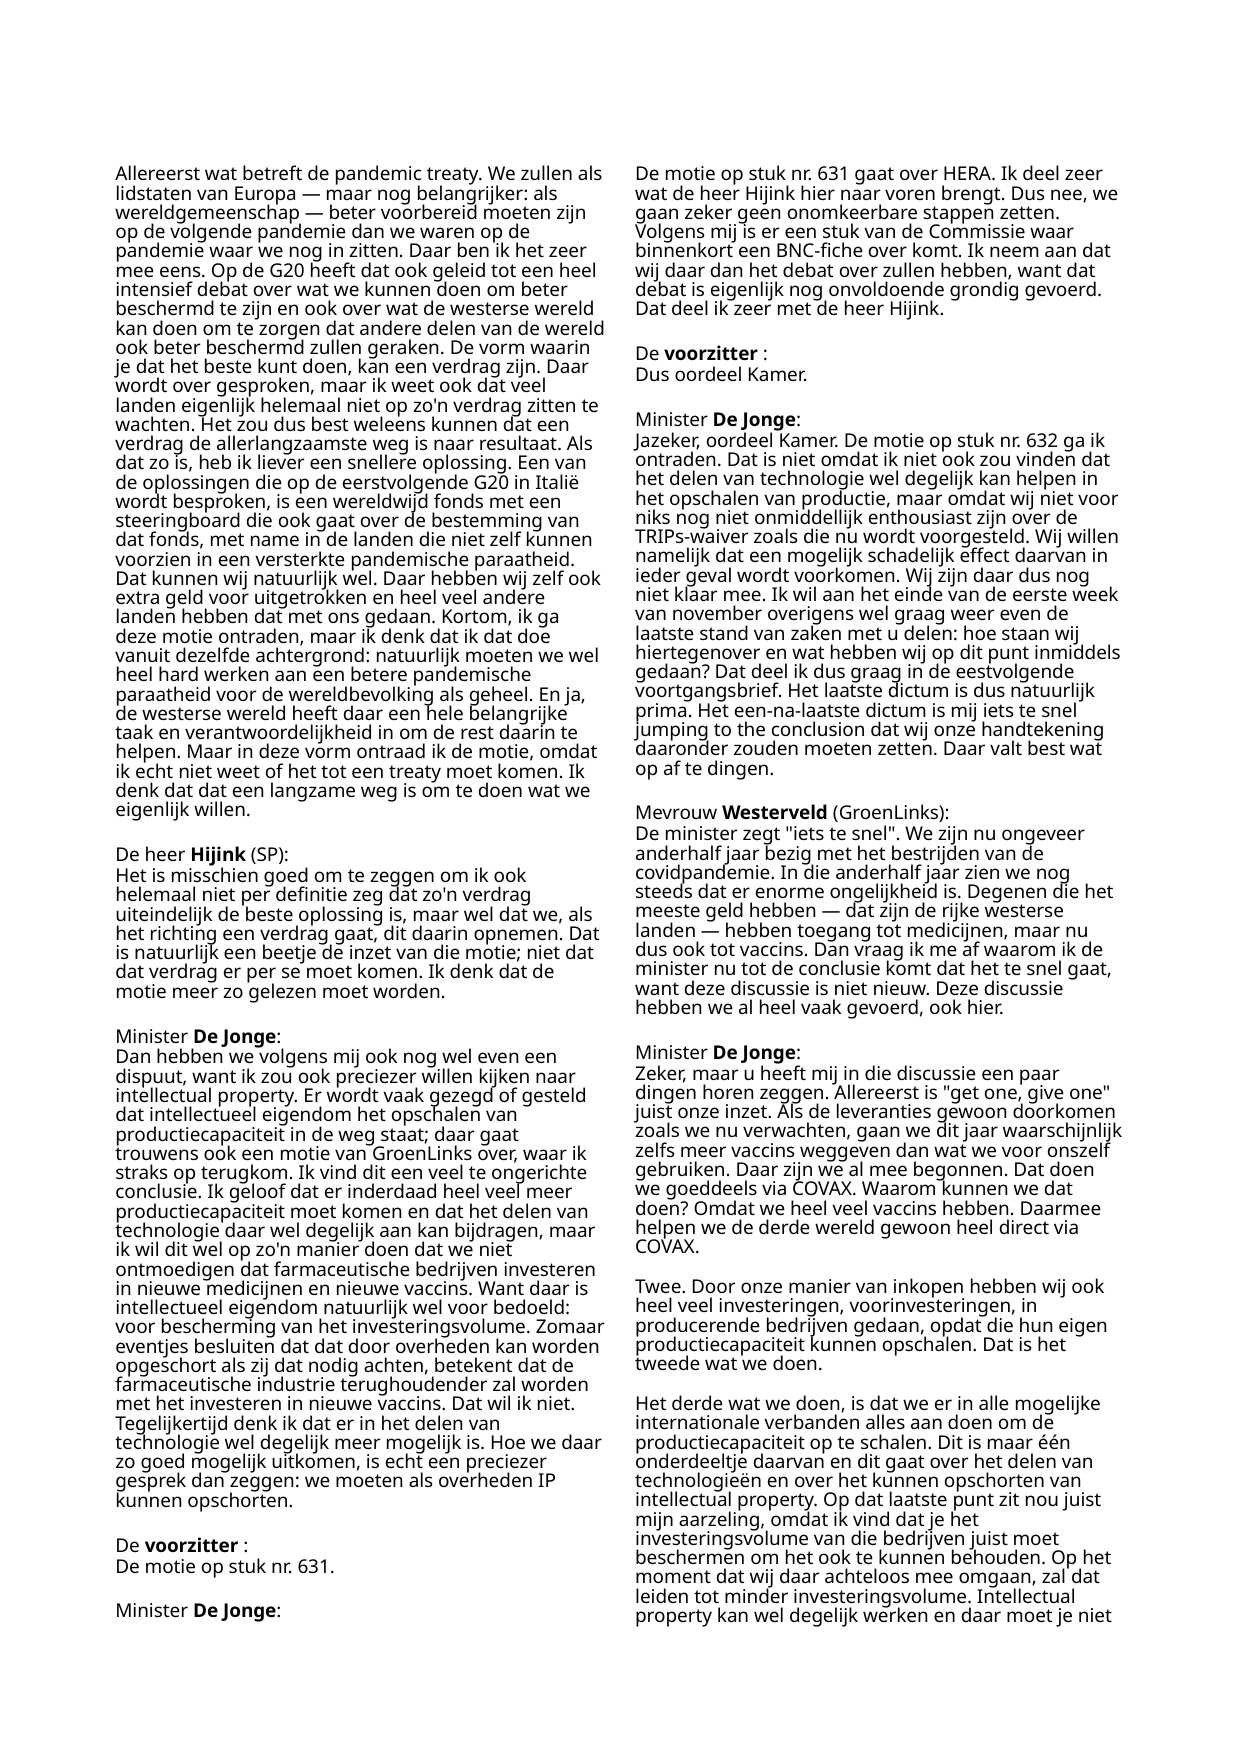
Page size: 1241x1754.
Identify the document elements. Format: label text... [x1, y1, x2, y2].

text De heer Hijink (SP): [115, 841, 605, 867]
text Minister De Jonge: [635, 1039, 1125, 1064]
text Het is misschien goed om te zeggen om ik ook helemaal niet per definitie zeg dat zo'n verdrag uiteindelijk de beste oplossing is, maar wel dat we, als het richting een verdrag gaat, dit daarin opnemen. Dat is natuurlijk een beetje de inzet van die motie; niet dat dat verdrag er per se moet komen. Ik denk dat de motie meer zo gelezen moet worden. [115, 867, 605, 1002]
text De motie op stuk nr. 631. [115, 1558, 605, 1577]
text Zeker, maar u heeft mij in die discussie een paar dingen horen zeggen. Allereerst is "get one, give one" juist onze inzet. Als de leveranties gewoon doorkomen zoals we nu verwachten, gaan we dit jaar waarschijnlijk zelfs meer vaccins weggeven dan wat we voor onszelf gebruiken. Daar zijn we al mee begonnen. Dat doen we goeddeels via COVAX. Waarom kunnen we dat doen? Omdat we heel veel vaccins hebben. Daarmee helpen we de derde wereld gewoon heel direct via COVAX. [635, 1064, 1125, 1257]
text Dus oordeel Kamer. [635, 366, 1125, 385]
text De voorzitter : [635, 340, 1125, 366]
text Het derde wat we doen, is dat we er in alle mogelijke internationale verbanden alles aan doen om de productiecapaciteit op te schalen. Dit is maar één onderdeeltje daarvan en dit gaat over het delen van technologieën en over het kunnen opschorten van intellectual property. Op dat laatste punt zit nou juist mijn aarzeling, omdat ik vind dat je het investeringsvolume van die bedrijven juist moet beschermen om het ook te kunnen behouden. Op het moment dat wij daar achteloos mee omgaan, zal dat leiden tot minder investeringsvolume. Intellectual property kan wel degelijk werken en daar moet je niet [635, 1395, 1125, 1626]
text Minister De Jonge: [635, 406, 1125, 432]
text Mevrouw Westerveld (GroenLinks): [635, 799, 1125, 825]
text Jazeker, oordeel Kamer. De motie op stuk nr. 632 ga ik ontraden. Dat is niet omdat ik niet ook zou vinden dat het delen van technologie wel degelijk kan helpen in het opschalen van productie, maar omdat wij niet voor niks nog niet onmiddellijk enthousiast zijn over de TRIPs-waiver zoals die nu wordt voorgesteld. Wij willen namelijk dat een mogelijk schadelijk effect daarvan in ieder geval wordt voorkomen. Wij zijn daar dus nog niet klaar mee. Ik wil aan het einde van de eerste week van november overigens wel graag weer even de laatste stand van zaken met u delen: hoe staan wij hiertegenover en wat hebben wij op dit punt inmiddels gedaan? Dat deel ik dus graag in de eestvolgende voortgangsbrief. Het laatste dictum is dus natuurlijk prima. Het een-na-laatste dictum is mij iets te snel jumping to the conclusion dat wij onze handtekening daaronder zouden moeten zetten. Daar valt best wat op af te dingen. [635, 432, 1125, 779]
text De motie op stuk nr. 631 gaat over HERA. Ik deel zeer wat de heer Hijink hier naar voren brengt. Dus nee, we gaan zeker geen onomkeerbare stappen zetten. Volgens mij is er een stuk van de Commissie waar binnenkort een BNC-fiche over komt. Ik neem aan dat wij daar dan het debat over zullen hebben, want dat debat is eigenlijk nog onvoldoende grondig gevoerd. Dat deel ik zeer met de heer Hijink. [635, 165, 1125, 319]
text Allereerst wat betreft de pandemic treaty. We zullen als lidstaten van Europa — maar nog belangrijker: als wereldgemeenschap — beter voorbereid moeten zijn op de volgende pandemie dan we waren op de pandemie waar we nog in zitten. Daar ben ik het zeer mee eens. Op de G20 heeft dat ook geleid tot een heel intensief debat over wat we kunnen doen om beter beschermd te zijn en ook over wat de westerse wereld kan doen om te zorgen dat andere delen van de wereld ook beter beschermd zullen geraken. De vorm waarin je dat het beste kunt doen, kan een verdrag zijn. Daar wordt over gesproken, maar ik weet ook dat veel landen eigenlijk helemaal niet op zo'n verdrag zitten te wachten. Het zou dus best weleens kunnen dat een verdrag de allerlangzaamste weg is naar resultaat. Als dat zo is, heb ik liever een snellere oplossing. Een van de oplossingen die op de eerstvolgende G20 in Italië wordt besproken, is een wereldwijd fonds met een steeringboard die ook gaat over de bestemming van dat fonds, met name in de landen die niet zelf kunnen voorzien in een versterkte pandemische paraatheid. Dat kunnen wij natuurlijk wel. Daar hebben wij zelf ook extra geld voor uitgetrokken en heel veel andere landen hebben dat met ons gedaan. Kortom, ik ga deze motie ontraden, maar ik denk dat ik dat doe vanuit dezelfde achtergrond: natuurlijk moeten we wel heel hard werken aan een betere pandemische paraatheid voor de wereldbevolking als geheel. En ja, de westerse wereld heeft daar een hele belangrijke taak en verantwoordelijkheid in om de rest daarin te helpen. Maar in deze vorm ontraad ik de motie, omdat ik echt niet weet of het tot een treaty moet komen. Ik denk dat dat een langzame weg is om te doen wat we eigenlijk willen. [115, 165, 605, 821]
text De minister zegt "iets te snel". We zijn nu ongeveer anderhalf jaar bezig met het bestrijden van de covidpandemie. In die anderhalf jaar zien we nog steeds dat er enorme ongelijkheid is. Degenen die het meeste geld hebben — dat zijn de rijke westerse landen — hebben toegang tot medicijnen, maar nu dus ook tot vaccins. Dan vraag ik me af waarom ik de minister nu tot de conclusie komt dat het te snel gaat, want deze discussie is niet nieuw. Deze discussie hebben we al heel vaak gevoerd, ook hier. [635, 825, 1125, 1018]
text De voorzitter : [115, 1532, 605, 1558]
text Minister De Jonge: [115, 1598, 605, 1623]
text Dan hebben we volgens mij ook nog wel even een dispuut, want ik zou ook preciezer willen kijken naar intellectual property. Er wordt vaak gezegd of gesteld dat intellectueel eigendom het opschalen van productiecapaciteit in de weg staat; daar gaat trouwens ook een motie van GroenLinks over, waar ik straks op terugkom. Ik vind dit een veel te ongerichte conclusie. Ik geloof dat er inderdaad heel veel meer productiecapaciteit moet komen en dat het delen van technologie daar wel degelijk aan kan bijdragen, maar ik wil dit wel op zo'n manier doen dat we niet ontmoedigen dat farmaceutische bedrijven investeren in nieuwe medicijnen en nieuwe vaccins. Want daar is intellectueel eigendom natuurlijk wel voor bedoeld: voor bescherming van het investeringsvolume. Zomaar eventjes besluiten dat dat door overheden kan worden opgeschort als zij dat nodig achten, betekent dat de farmaceutische industrie terughoudender zal worden met het investeren in nieuwe vaccins. Dat wil ik niet. Tegelijkertijd denk ik dat er in het delen van technologie wel degelijk meer mogelijk is. Hoe we daar zo goed mogelijk uitkomen, is echt een preciezer gesprek dan zeggen: we moeten als overheden IP kunnen opschorten. [115, 1048, 605, 1511]
text Minister De Jonge: [115, 1023, 605, 1048]
text Twee. Door onze manier van inkopen hebben wij ook heel veel investeringen, voorinvesteringen, in producerende bedrijven gedaan, opdat die hun eigen productiecapaciteit kunnen opschalen. Dat is het tweede wat we doen. [635, 1278, 1125, 1374]
